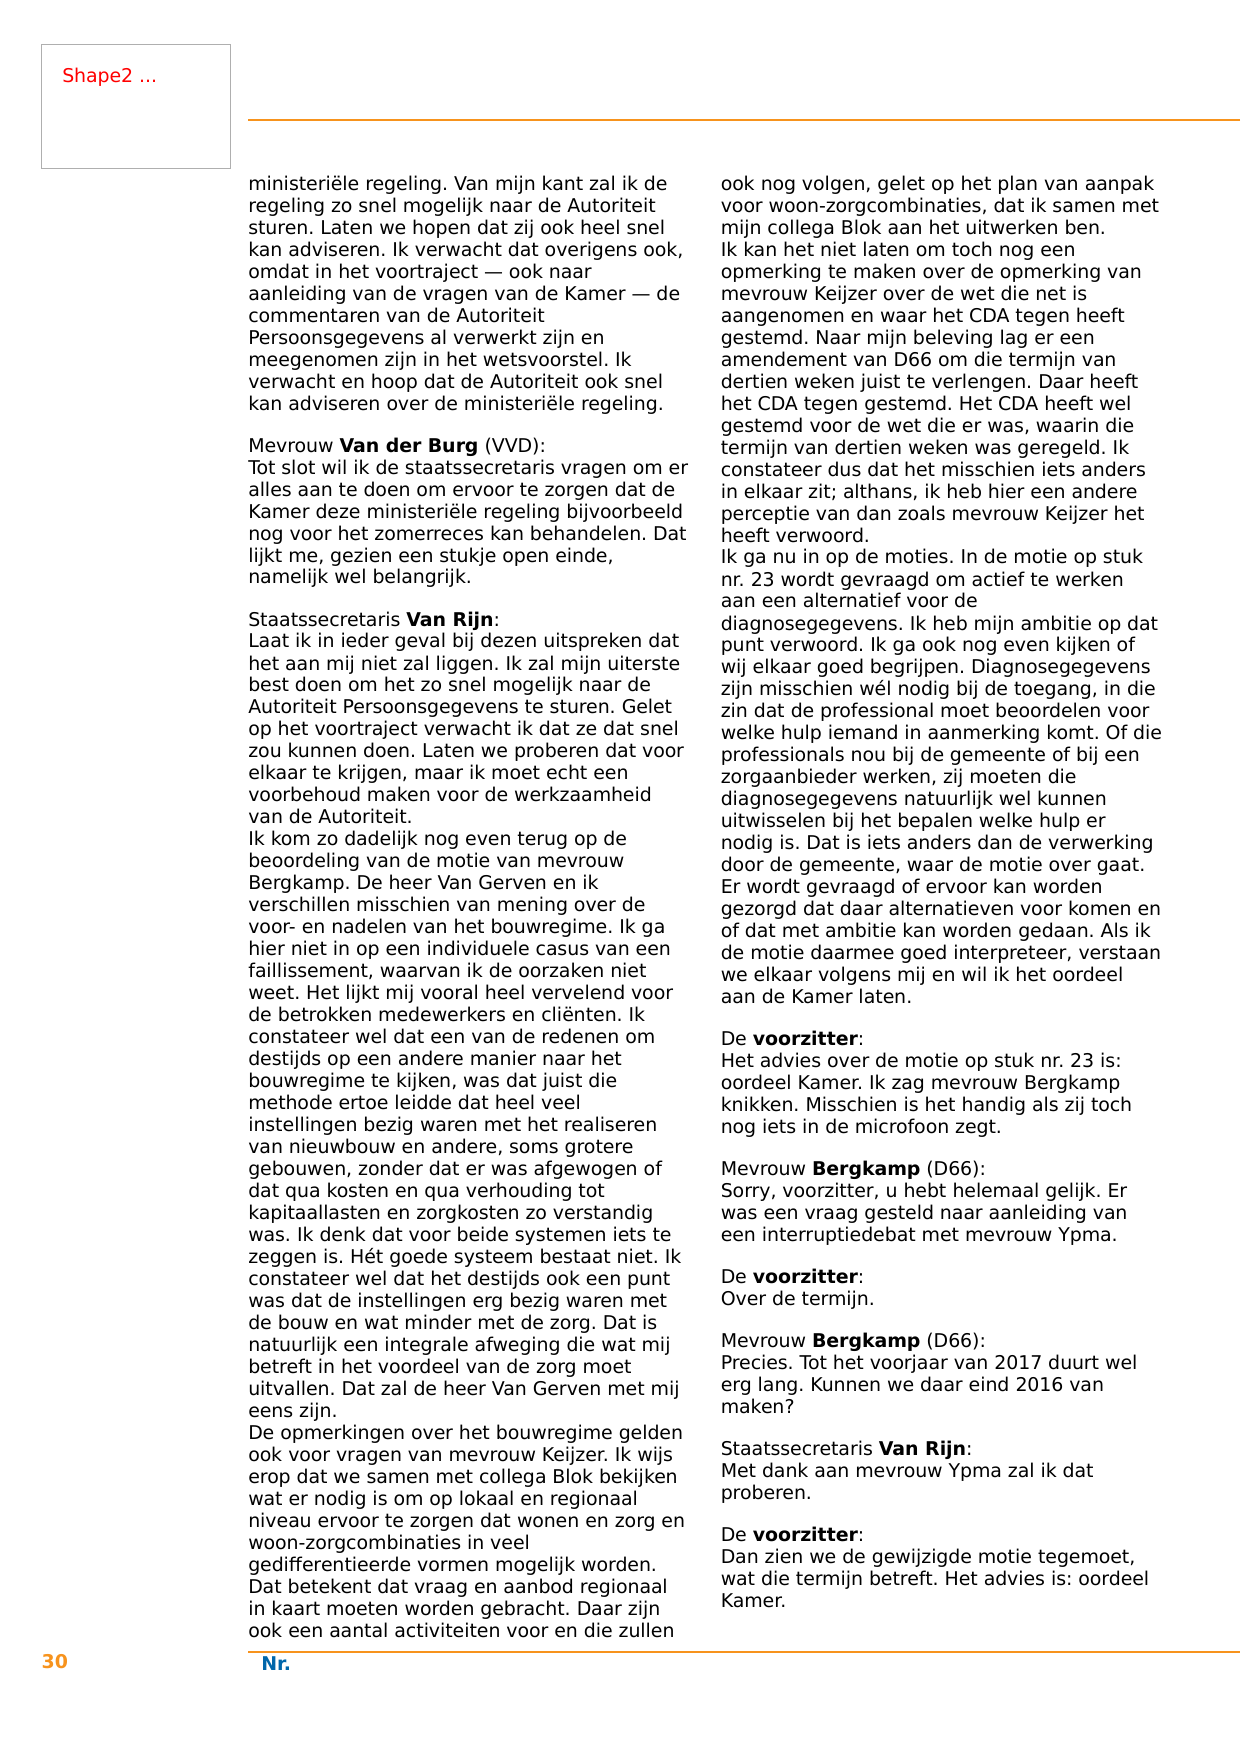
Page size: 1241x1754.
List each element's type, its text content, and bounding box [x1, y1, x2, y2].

text De voorzitter: [721, 1524, 1163, 1546]
text Mevrouw Van der Burg (VVD): [248, 434, 691, 457]
text Sorry, voorzitter, u hebt helemaal gelijk. Er was een vraag gesteld naar aanleiding van een interruptiedebat met mevrouw Ypma. [721, 1180, 1163, 1246]
text Ik kom zo dadelijk nog even terug op de beoordeling van de motie van mevrouw Bergkamp. De heer Van Gerven en ik verschillen misschien van mening over de voor- en nadelen van het bouwregime. Ik ga hier niet in op een individuele casus van een faillissement, waarvan ik de oorzaken niet weet. Het lijkt mij vooral heel vervelend voor de betrokken medewerkers en cliënten. Ik constateer wel dat een van de redenen om destijds op een andere manier naar het bouwregime te kijken, was dat juist die methode ertoe leidde dat heel veel instellingen bezig waren met het realiseren van nieuwbouw en andere, soms grotere gebouwen, zonder dat er was afgewogen of dat qua kosten en qua verhouding tot kapitaallasten en zorgkosten zo verstandig was. Ik denk dat voor beide systemen iets te zeggen is. Hét goede systeem bestaat niet. Ik constateer wel dat het destijds ook een punt was dat de instellingen erg bezig waren met de bouw en wat minder met de zorg. Dat is natuurlijk een integrale afweging die wat mij betreft in het voordeel van de zorg moet uitvallen. Dat zal de heer Van Gerven met mij eens zijn. [248, 828, 691, 1422]
text Dan zien we de gewijzigde motie tegemoet, wat die termijn betreft. Het advies is: oordeel Kamer. [721, 1546, 1163, 1612]
text Staatssecretaris Van Rijn: [721, 1438, 1163, 1460]
text Het advies over de motie op stuk nr. 23 is: oordeel Kamer. Ik zag mevrouw Bergkamp knikken. Misschien is het handig als zij toch nog iets in de microfoon zegt. [721, 1050, 1163, 1138]
text Mevrouw Bergkamp (D66): [721, 1158, 1163, 1180]
text ook nog volgen, gelet op het plan van aanpak voor woon-zorgcombinaties, dat ik samen met mijn collega Blok aan het uitwerken ben. [721, 173, 1163, 239]
text De voorzitter: [721, 1028, 1163, 1050]
text De voorzitter: [721, 1266, 1163, 1288]
text Staatssecretaris Van Rijn: [248, 608, 691, 630]
text Mevrouw Bergkamp (D66): [721, 1330, 1163, 1352]
text Ik ga nu in op de moties. In de motie op stuk nr. 23 wordt gevraagd om actief te werken aan een alternatief voor de diagnosegegevens. Ik heb mijn ambitie op dat punt verwoord. Ik ga ook nog even kijken of wij elkaar goed begrijpen. Diagnosegegevens zijn misschien wél nodig bij de toegang, in die zin dat de professional moet beoordelen voor welke hulp iemand in aanmerking komt. Of die professionals nou bij de gemeente of bij een zorgaanbieder werken, zij moeten die diagnosegegevens natuurlijk wel kunnen uitwisselen bij het bepalen welke hulp er nodig is. Dat is iets anders dan de verwerking door de gemeente, waar de motie over gaat. Er wordt gevraagd of ervoor kan worden gezorgd dat daar alternatieven voor komen en of dat met ambitie kan worden gedaan. Als ik de motie daarmee goed interpreteer, verstaan we elkaar volgens mij en wil ik het oordeel aan de Kamer laten. [721, 546, 1163, 1008]
text Laat ik in ieder geval bij dezen uitspreken dat het aan mij niet zal liggen. Ik zal mijn uiterste best doen om het zo snel mogelijk naar de Autoriteit Persoonsgegevens te sturen. Gelet op het voortraject verwacht ik dat ze dat snel zou kunnen doen. Laten we proberen dat voor elkaar te krijgen, maar ik moet echt een voorbehoud maken voor de werkzaamheid van de Autoriteit. [248, 630, 691, 828]
text Over de termijn. [721, 1288, 1163, 1310]
text De opmerkingen over het bouwregime gelden ook voor vragen van mevrouw Keijzer. Ik wijs erop dat we samen met collega Blok bekijken wat er nodig is om op lokaal en regionaal niveau ervoor te zorgen dat wonen en zorg en woon-zorgcombinaties in veel gedifferentieerde vormen mogelijk worden. Dat betekent dat vraag en aanbod regionaal in kaart moeten worden gebracht. Daar zijn ook een aantal activiteiten voor en die zullen [248, 1422, 691, 1641]
text Met dank aan mevrouw Ypma zal ik dat proberen. [721, 1460, 1163, 1504]
text Precies. Tot het voorjaar van 2017 duurt wel erg lang. Kunnen we daar eind 2016 van maken? [721, 1352, 1163, 1418]
text Tot slot wil ik de staatssecretaris vragen om er alles aan te doen om ervoor te zorgen dat de Kamer deze ministeriële regeling bijvoorbeeld nog voor het zomerreces kan behandelen. Dat lijkt me, gezien een stukje open einde, namelijk wel belangrijk. [248, 457, 691, 588]
text ministeriële regeling. Van mijn kant zal ik de regeling zo snel mogelijk naar de Autoriteit sturen. Laten we hopen dat zij ook heel snel kan adviseren. Ik verwacht dat overigens ook, omdat in het voortraject — ook naar aanleiding van de vragen van de Kamer — de commentaren van de Autoriteit Persoonsgegevens al verwerkt zijn en meegenomen zijn in het wetsvoorstel. Ik verwacht en hoop dat de Autoriteit ook snel kan adviseren over de ministeriële regeling. [248, 173, 691, 414]
text Ik kan het niet laten om toch nog een opmerking te maken over de opmerking van mevrouw Keijzer over de wet die net is aangenomen en waar het CDA tegen heeft gestemd. Naar mijn beleving lag er een amendement van D66 om die termijn van dertien weken juist te verlengen. Daar heeft het CDA tegen gestemd. Het CDA heeft wel gestemd voor de wet die er was, waarin die termijn van dertien weken was geregeld. Ik constateer dus dat het misschien iets anders in elkaar zit; althans, ik heb hier een andere perceptie van dan zoals mevrouw Keijzer het heeft verwoord. [721, 239, 1163, 546]
